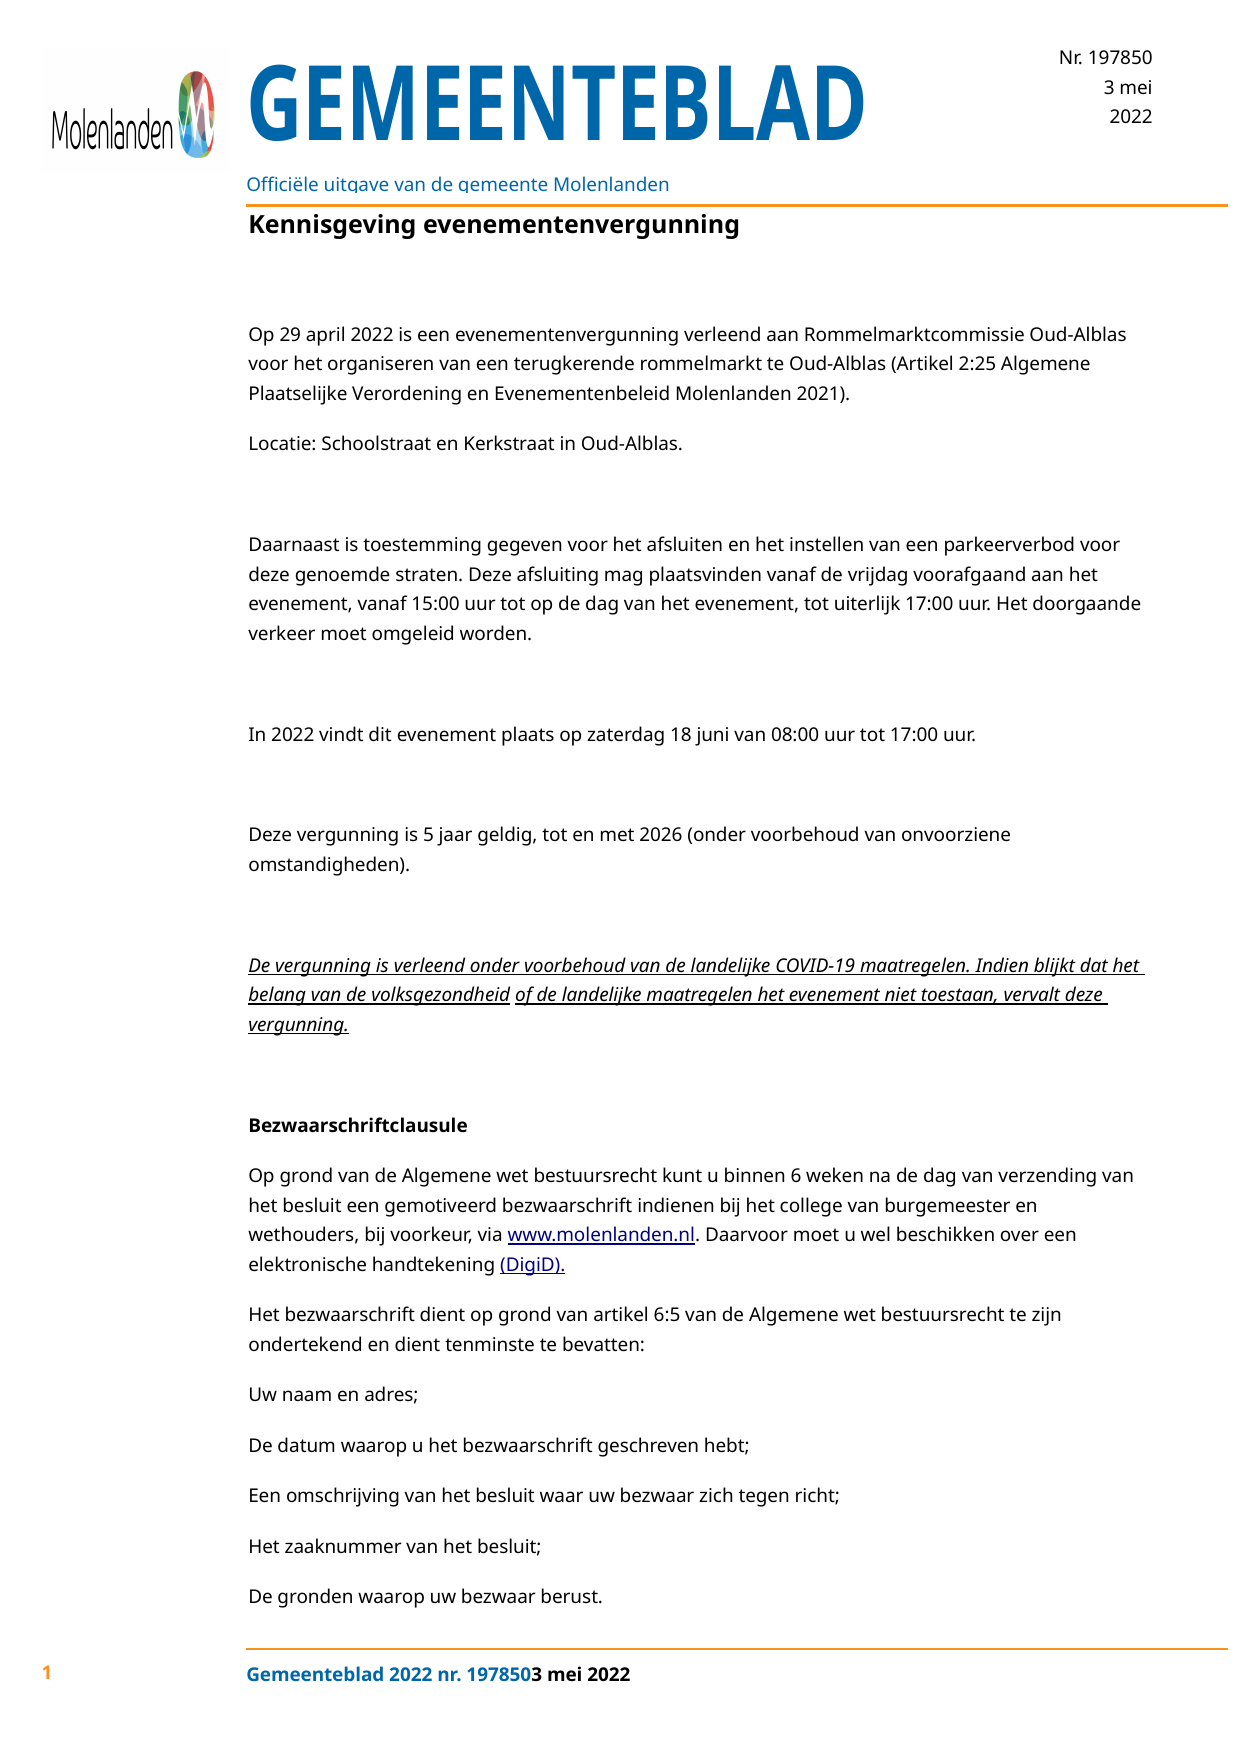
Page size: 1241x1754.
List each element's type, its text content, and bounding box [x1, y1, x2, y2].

text Een omschrijving van het besluit waar uw bezwaar zich tegen richt; [248, 1482, 1152, 1508]
text Op grond van de Algemene wet bestuursrecht kunt u binnen 6 weken na de dag van verzending van het besluit een gemotiveerd bezwaarschrift indienen bij het college van burgemeester en wethouders, bij voorkeur, via www.molenlanden.nl. Daarvoor moet u wel beschikken over een elektronische handtekening (DigiD). [248, 1162, 1152, 1277]
text Op 29 april 2022 is een evenementenvergunning verleend aan Rommelmarktcommissie Oud-Alblas voor het organiseren van een terugkerende rommelmarkt te Oud-Alblas (Artikel 2:25 Algemene Plaatselijke Verordening en Evenementenbeleid Molenlanden 2021). [248, 321, 1152, 406]
text Het bezwaarschrift dient op grond van artikel 6:5 van de Algemene wet bestuursrecht te zijn ondertekend en dient tenminste te bevatten: [248, 1302, 1152, 1357]
text De vergunning is verleend onder voorbehoud van de landelijke COVID-19 maatregelen. Indien blijkt dat het belang van de volksgezondheid of de landelijke maatregelen het evenement niet toestaan, vervalt deze vergunning. [248, 952, 1152, 1037]
text Locatie: Schoolstraat en Kerkstraat in Oud-Alblas. [248, 430, 1152, 456]
text De gronden waarop uw bezwaar berust. [248, 1583, 1152, 1609]
text Het zaaknummer van het besluit; [248, 1533, 1152, 1558]
text In 2022 vindt dit evenement plaats op zaterdag 18 juni van 08:00 uur tot 17:00 uur. [248, 721, 1152, 746]
text De datum waarop u het bezwaarschrift geschreven hebt; [248, 1432, 1152, 1458]
picture [41, 47, 231, 172]
text Deze vergunning is 5 jaar geldig, tot en met 2026 (onder voorbehoud van onvoorziene omstandigheden). [248, 822, 1152, 877]
text Kennisgeving evenementenvergunning [248, 207, 1152, 241]
text Bezwaarschriftclausule [248, 1112, 1152, 1138]
text Daarnaast is toestemming gegeven voor het afsluiten en het instellen van een parkeerverbod voor deze genoemde straten. Deze afsluiting mag plaatsvinden vanaf de vrijdag voorafgaand aan het evenement, vanaf 15:00 uur tot op de dag van het evenement, tot uiterlijk 17:00 uur. Het doorgaande verkeer moet omgeleid worden. [248, 531, 1152, 646]
text Uw naam en adres; [248, 1382, 1152, 1407]
